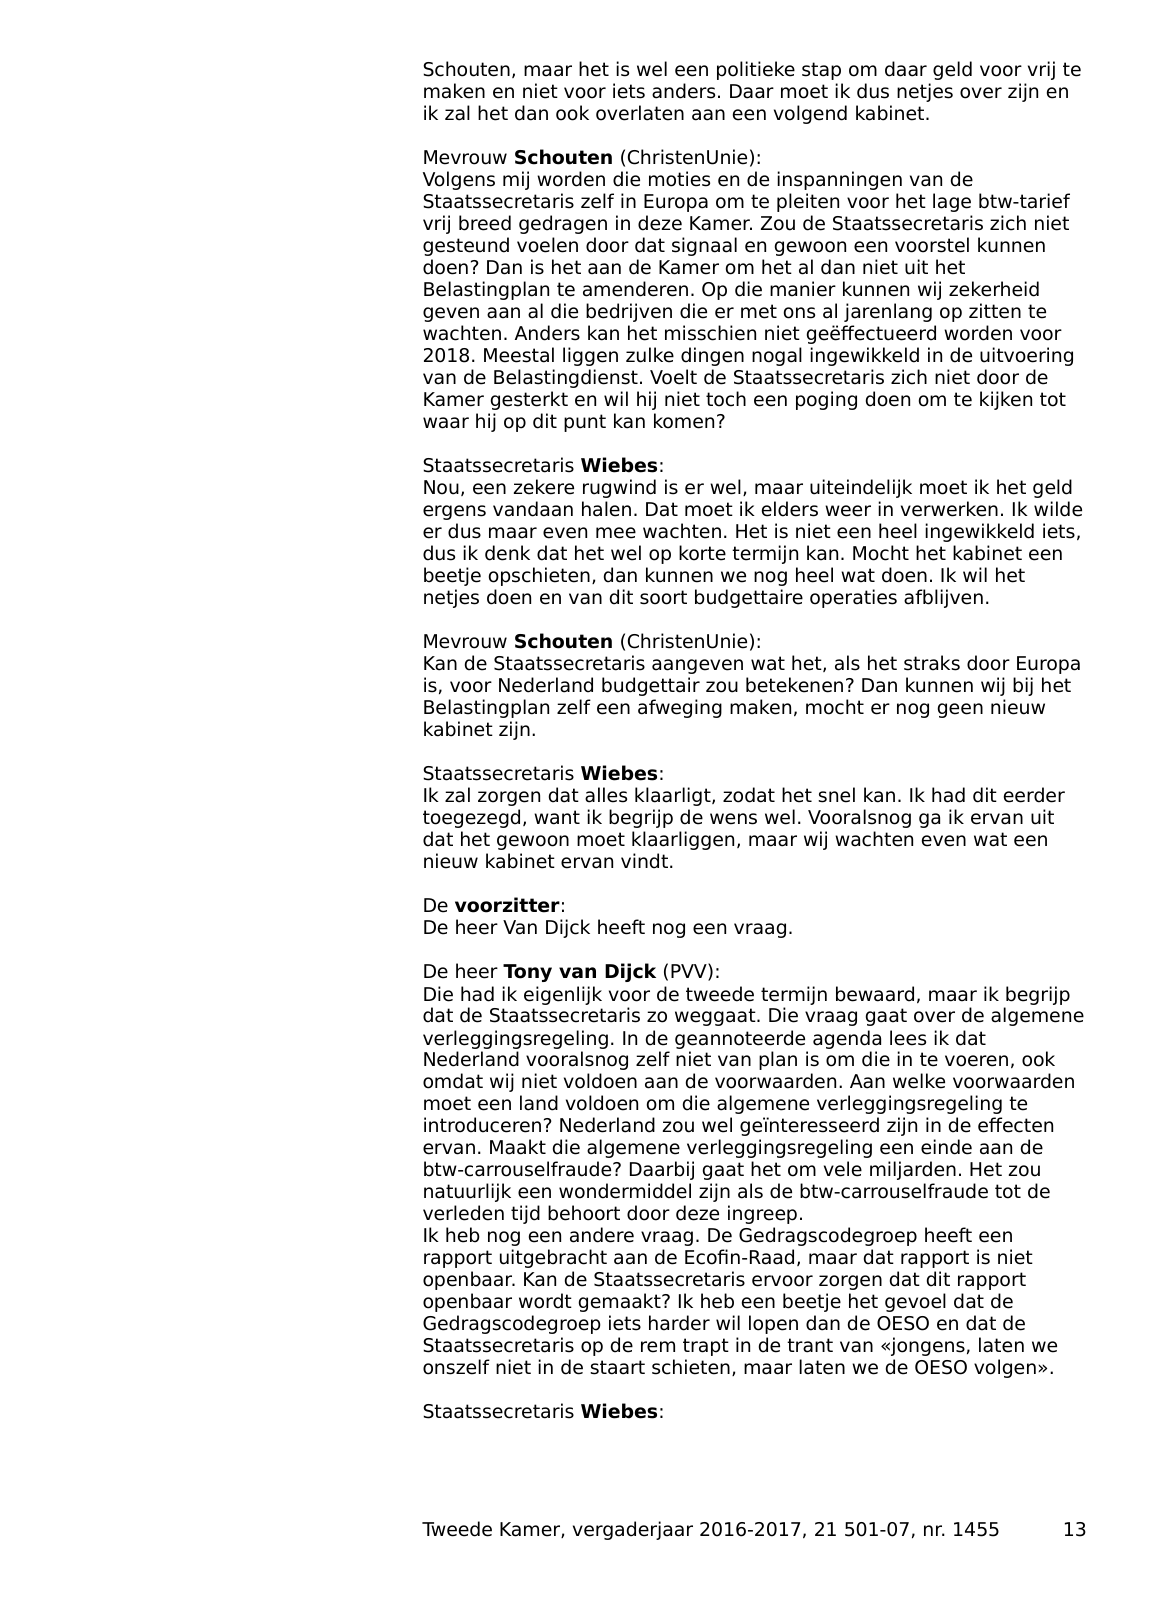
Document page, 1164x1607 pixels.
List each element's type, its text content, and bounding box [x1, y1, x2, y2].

text Mevrouw Schouten (ChristenUnie): [422, 631, 1087, 653]
text De voorzitter: [422, 895, 1087, 917]
text Staatssecretaris Wiebes: [422, 455, 1087, 477]
text Ik zal zorgen dat alles klaarligt, zodat het snel kan. Ik had dit eerder toegezegd, want ik begrijp de wens wel. Vooralsnog ga ik ervan uit dat het gewoon moet klaarliggen, maar wij wachten even wat een nieuw kabinet ervan vindt. [422, 785, 1087, 873]
text Die had ik eigenlijk voor de tweede termijn bewaard, maar ik begrijp dat de Staatssecretaris zo weggaat. Die vraag gaat over de algemene verleggingsregeling. In de geannoteerde agenda lees ik dat Nederland vooralsnog zelf niet van plan is om die in te voeren, ook omdat wij niet voldoen aan de voorwaarden. Aan welke voorwaarden moet een land voldoen om die algemene verleggingsregeling te introduceren? Nederland zou wel geïnteresseerd zijn in de effecten ervan. Maakt die algemene verleggingsregeling een einde aan de btw-carrouselfraude? Daarbij gaat het om vele miljarden. Het zou natuurlijk een wondermiddel zijn als de btw-carrouselfraude tot de verleden tijd behoort door deze ingreep. [422, 983, 1087, 1225]
text Nou, een zekere rugwind is er wel, maar uiteindelijk moet ik het geld ergens vandaan halen. Dat moet ik elders weer in verwerken. Ik wilde er dus maar even mee wachten. Het is niet een heel ingewikkeld iets, dus ik denk dat het wel op korte termijn kan. Mocht het kabinet een beetje opschieten, dan kunnen we nog heel wat doen. Ik wil het netjes doen en van dit soort budgettaire operaties afblijven. [422, 477, 1087, 609]
text Mevrouw Schouten (ChristenUnie): [422, 147, 1087, 169]
text Staatssecretaris Wiebes: [422, 763, 1087, 785]
text Ik heb nog een andere vraag. De Gedragscodegroep heeft een rapport uitgebracht aan de Ecofin-Raad, maar dat rapport is niet openbaar. Kan de Staatssecretaris ervoor zorgen dat dit rapport openbaar wordt gemaakt? Ik heb een beetje het gevoel dat de Gedragscodegroep iets harder wil lopen dan de OESO en dat de Staatssecretaris op de rem trapt in de trant van «jongens, laten we onszelf niet in de staart schieten, maar laten we de OESO volgen». [422, 1225, 1087, 1379]
text Staatssecretaris Wiebes: [422, 1401, 1087, 1423]
text De heer Van Dijck heeft nog een vraag. [422, 917, 1087, 939]
text De heer Tony van Dijck (PVV): [422, 961, 1087, 983]
text Kan de Staatssecretaris aangeven wat het, als het straks door Europa is, voor Nederland budgettair zou betekenen? Dan kunnen wij bij het Belastingplan zelf een afweging maken, mocht er nog geen nieuw kabinet zijn. [422, 653, 1087, 741]
text Schouten, maar het is wel een politieke stap om daar geld voor vrij te maken en niet voor iets anders. Daar moet ik dus netjes over zijn en ik zal het dan ook overlaten aan een volgend kabinet. [422, 59, 1087, 125]
text Volgens mij worden die moties en de inspanningen van de Staatssecretaris zelf in Europa om te pleiten voor het lage btw-tarief vrij breed gedragen in deze Kamer. Zou de Staatssecretaris zich niet gesteund voelen door dat signaal en gewoon een voorstel kunnen doen? Dan is het aan de Kamer om het al dan niet uit het Belastingplan te amenderen. Op die manier kunnen wij zekerheid geven aan al die bedrijven die er met ons al jarenlang op zitten te wachten. Anders kan het misschien niet geëffectueerd worden voor 2018. Meestal liggen zulke dingen nogal ingewikkeld in de uitvoering van de Belastingdienst. Voelt de Staatssecretaris zich niet door de Kamer gesterkt en wil hij niet toch een poging doen om te kijken tot waar hij op dit punt kan komen? [422, 169, 1087, 433]
